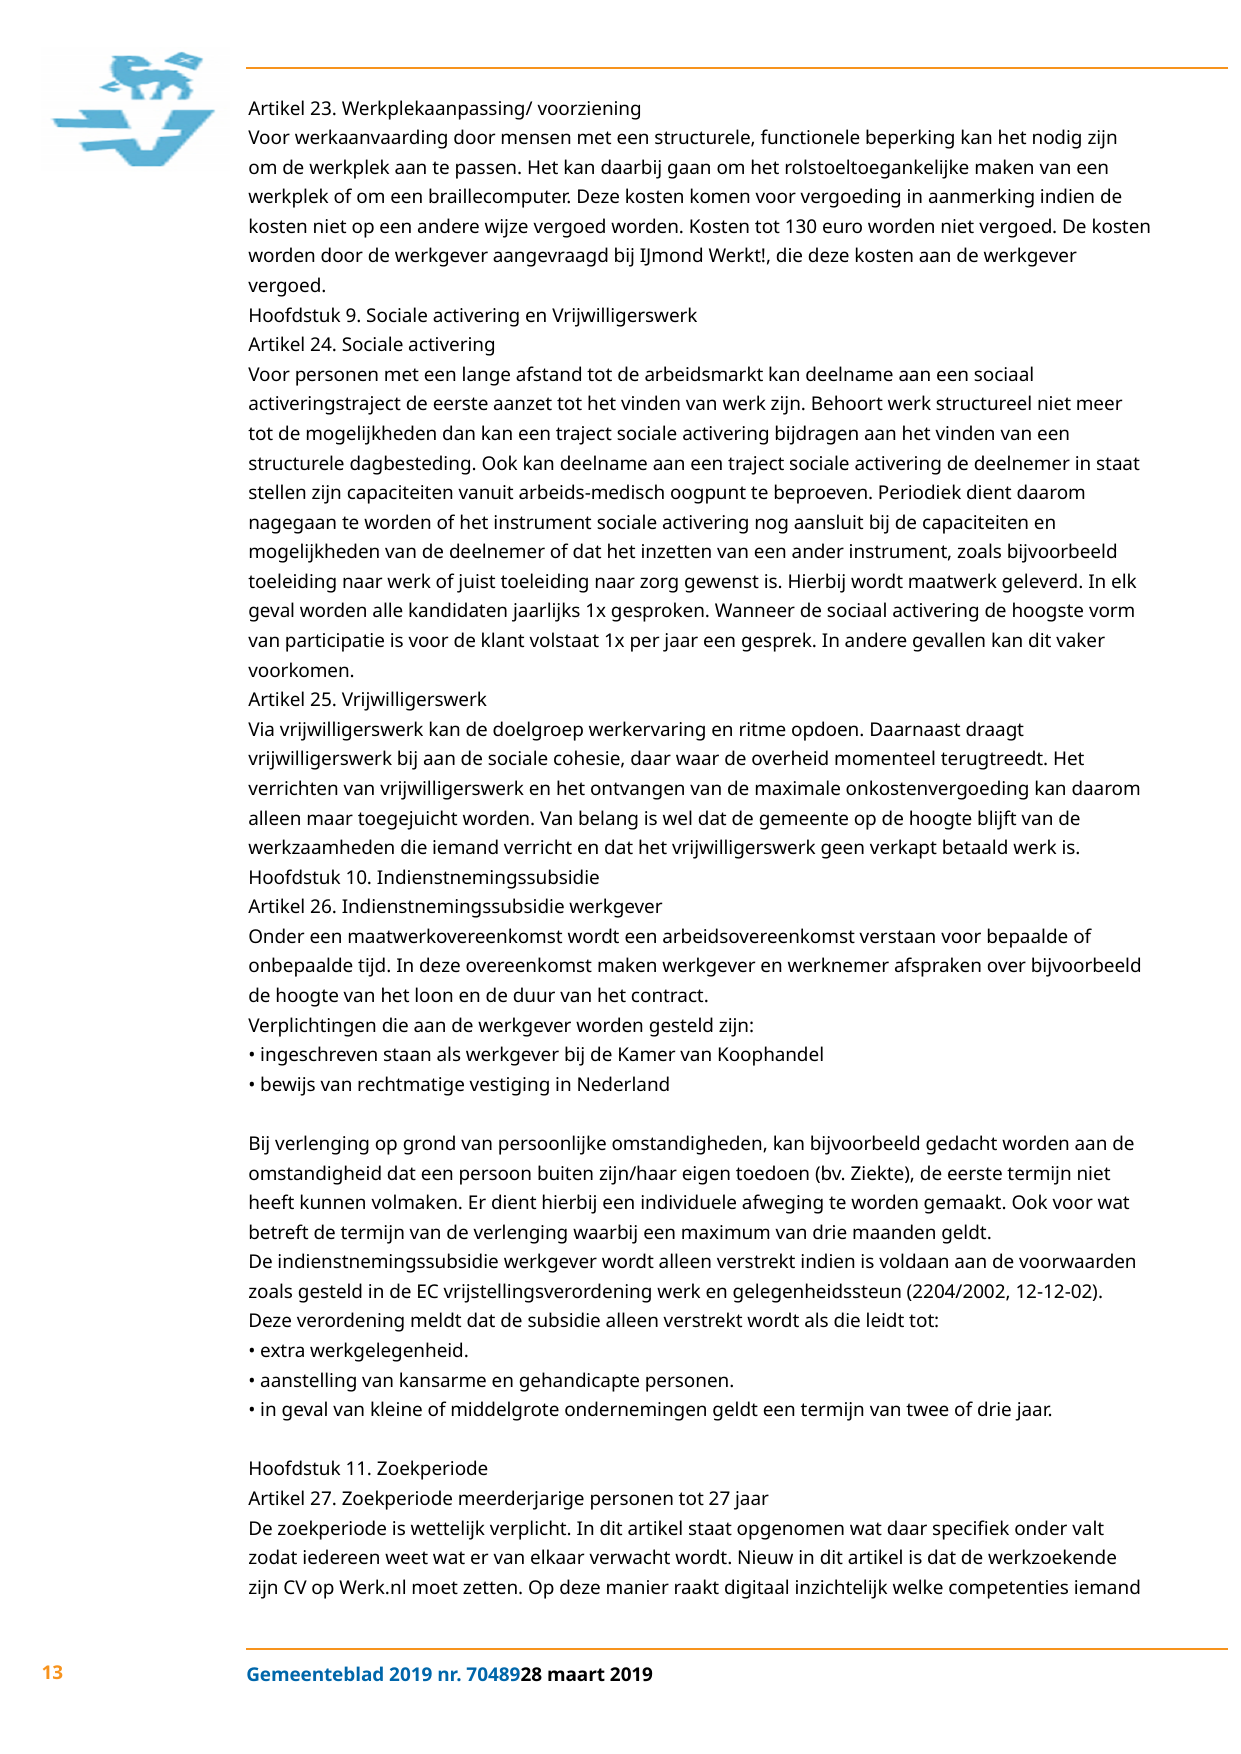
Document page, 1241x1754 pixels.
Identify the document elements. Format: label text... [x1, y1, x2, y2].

text • extra werkgelegenheid. [248, 1337, 1152, 1363]
text • bewijs van rechtmatige vestiging in Nederland [248, 1071, 1152, 1097]
text Artikel 24. Sociale activering [248, 331, 1152, 357]
text Deze verordening meldt dat de subsidie alleen verstrekt wordt als die leidt tot: [248, 1308, 1152, 1333]
text Hoofdstuk 10. Indienstnemingssubsidie [248, 864, 1152, 890]
text Verplichtingen die aan de werkgever worden gesteld zijn: [248, 1012, 1152, 1038]
text Artikel 26. Indienstnemingssubsidie werkgever [248, 893, 1152, 919]
text Hoofdstuk 9. Sociale activering en Vrijwilligerswerk [248, 302, 1152, 328]
text Voor werkaanvaarding door mensen met een structurele, functionele beperking kan het nodig zijn om de werkplek aan te passen. Het kan daarbij gaan om het rolstoeltoegankelijke maken van een werkplek of om een braillecomputer. Deze kosten komen voor vergoeding in aanmerking indien de kosten niet op een andere wijze vergoed worden. Kosten tot 130 euro worden niet vergoed. De kosten worden door de werkgever aangevraagd bij IJmond Werkt!, die deze kosten aan de werkgever vergoed. [248, 124, 1152, 298]
picture [41, 47, 231, 172]
text Hoofdstuk 11. Zoekperiode [248, 1456, 1152, 1481]
text Voor personen met een lange afstand tot de arbeidsmarkt kan deelname aan een sociaal activeringstraject de eerste aanzet tot het vinden van werk zijn. Behoort werk structureel niet meer tot de mogelijkheden dan kan een traject sociale activering bijdragen aan het vinden van een structurele dagbesteding. Ook kan deelname aan een traject sociale activering de deelnemer in staat stellen zijn capaciteiten vanuit arbeids-medisch oogpunt te beproeven. Periodiek dient daarom nagegaan te worden of het instrument sociale activering nog aansluit bij de capaciteiten en mogelijkheden van de deelnemer of dat het inzetten van een ander instrument, zoals bijvoorbeeld toeleiding naar werk of juist toeleiding naar zorg gewenst is. Hierbij wordt maatwerk geleverd. In elk geval worden alle kandidaten jaarlijks 1x gesproken. Wanneer de sociaal activering de hoogste vorm van participatie is voor de klant volstaat 1x per jaar een gesprek. In andere gevallen kan dit vaker voorkomen. [248, 361, 1152, 683]
text De zoekperiode is wettelijk verplicht. In dit artikel staat opgenomen wat daar specifiek onder valt zodat iedereen weet wat er van elkaar verwacht wordt. Nieuw in dit artikel is dat de werkzoekende zijn CV op Werk.nl moet zetten. Op deze manier raakt digitaal inzichtelijk welke competenties iemand [248, 1515, 1152, 1600]
text • ingeschreven staan als werkgever bij de Kamer van Koophandel [248, 1041, 1152, 1067]
text De indienstnemingssubsidie werkgever wordt alleen verstrekt indien is voldaan aan de voorwaarden zoals gesteld in de EC vrijstellingsverordening werk en gelegenheidssteun (2204/2002, 12-12-02). [248, 1248, 1152, 1304]
text Artikel 25. Vrijwilligerswerk [248, 686, 1152, 712]
text • in geval van kleine of middelgrote ondernemingen geldt een termijn van twee of drie jaar. [248, 1396, 1152, 1422]
text Artikel 23. Werkplekaanpassing/ voorziening [248, 95, 1152, 121]
text Via vrijwilligerswerk kan de doelgroep werkervaring en ritme opdoen. Daarnaast draagt vrijwilligerswerk bij aan de sociale cohesie, daar waar de overheid momenteel terugtreedt. Het verrichten van vrijwilligerswerk en het ontvangen van de maximale onkostenvergoeding kan daarom alleen maar toegejuicht worden. Van belang is wel dat de gemeente op de hoogte blijft van de werkzaamheden die iemand verricht en dat het vrijwilligerswerk geen verkapt betaald werk is. [248, 716, 1152, 860]
text Artikel 27. Zoekperiode meerderjarige personen tot 27 jaar [248, 1485, 1152, 1511]
text • aanstelling van kansarme en gehandicapte personen. [248, 1367, 1152, 1393]
text Onder een maatwerkovereenkomst wordt een arbeidsovereenkomst verstaan voor bepaalde of onbepaalde tijd. In deze overeenkomst maken werkgever en werknemer afspraken over bijvoorbeeld de hoogte van het loon en de duur van het contract. [248, 923, 1152, 1008]
text Bij verlenging op grond van persoonlijke omstandigheden, kan bijvoorbeeld gedacht worden aan de omstandigheid dat een persoon buiten zijn/haar eigen toedoen (bv. Ziekte), de eerste termijn niet heeft kunnen volmaken. Er dient hierbij een individuele afweging te worden gemaakt. Ook voor wat betreft de termijn van de verlenging waarbij een maximum van drie maanden geldt. [248, 1130, 1152, 1245]
